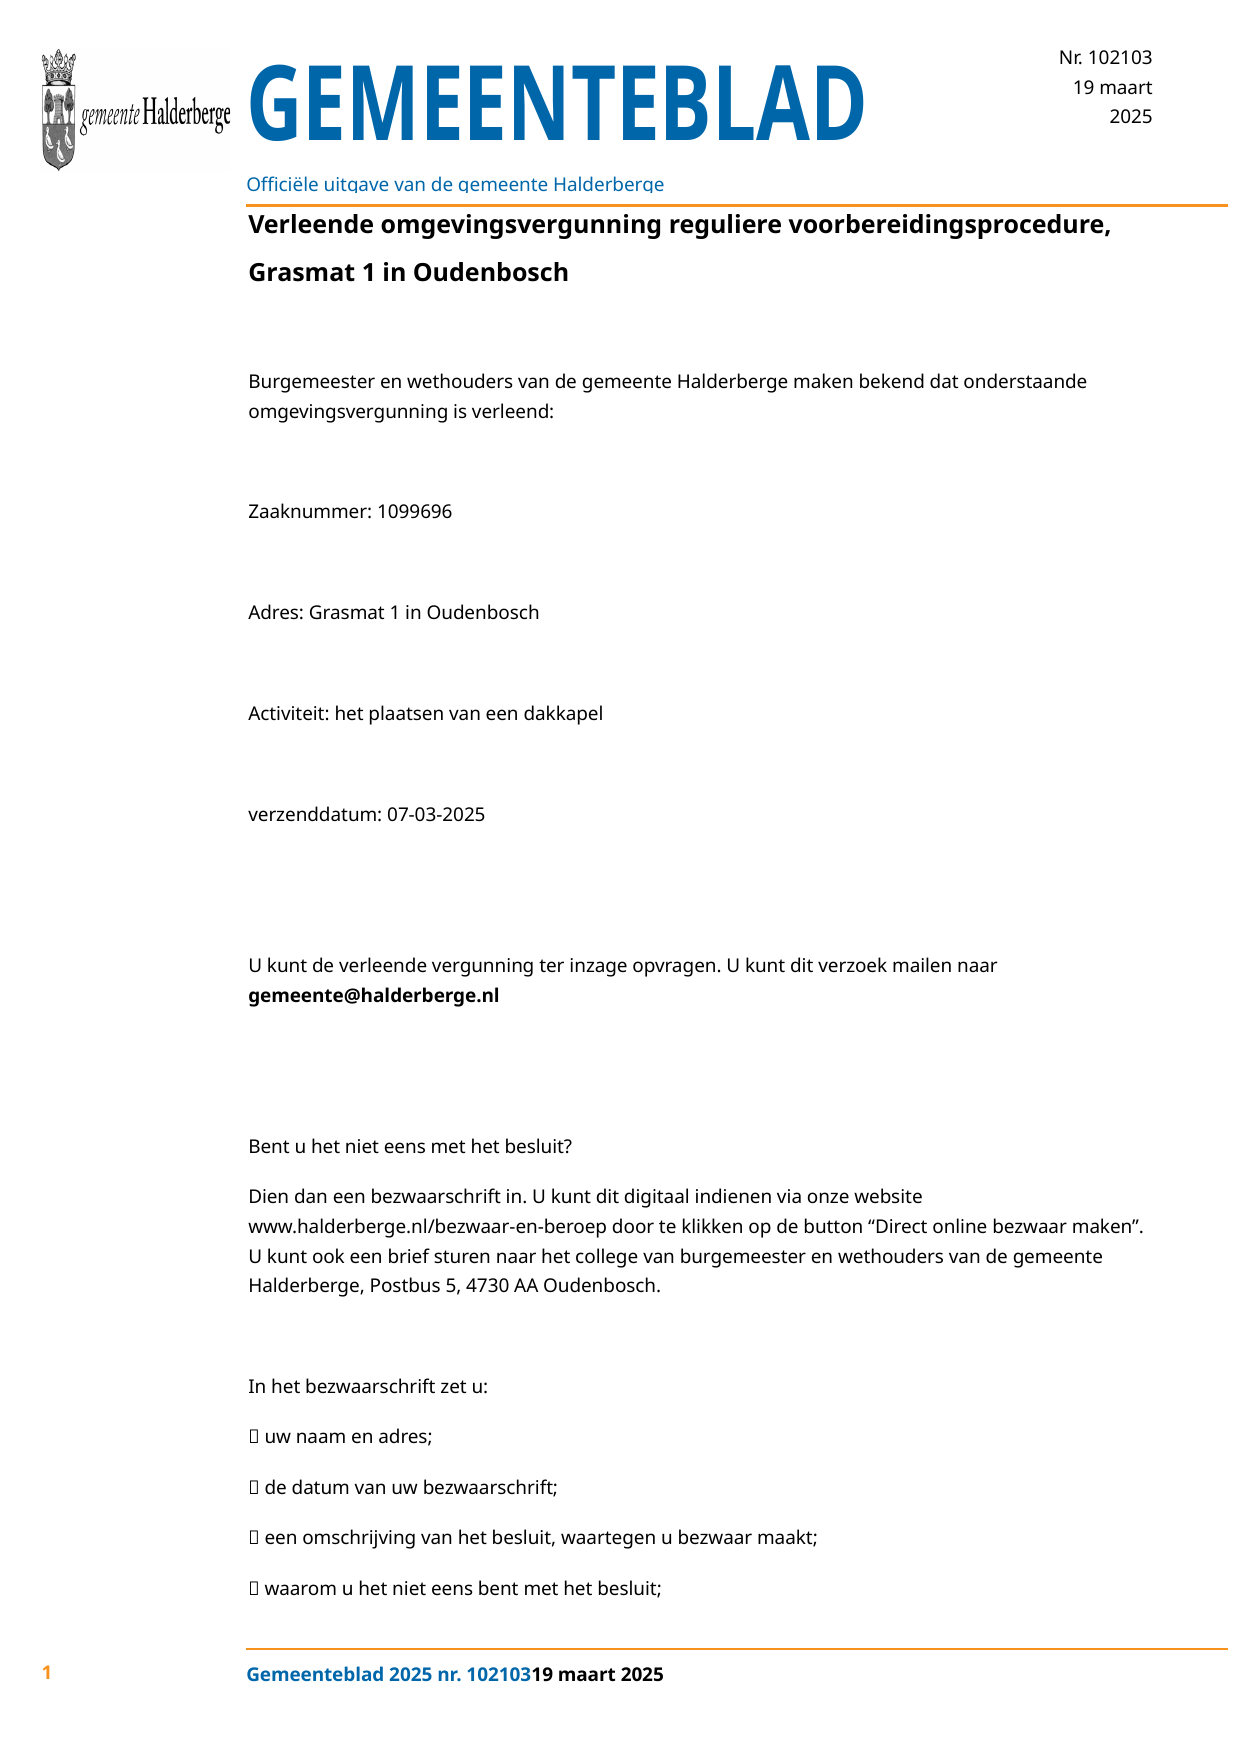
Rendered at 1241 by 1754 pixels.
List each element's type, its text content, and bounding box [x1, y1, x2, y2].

text verzenddatum: 07-03-2025 [248, 801, 1152, 827]
text Adres: Grasmat 1 in Oudenbosch [248, 599, 1152, 625]
text  uw naam en adres; [248, 1424, 1152, 1449]
text Activiteit: het plaatsen van een dakkapel [248, 700, 1152, 726]
text  een omschrijving van het besluit, waartegen u bezwaar maakt; [248, 1524, 1152, 1550]
text Zaaknummer: 1099696 [248, 499, 1152, 524]
text Verleende omgevingsvergunning reguliere voorbereidingsprocedure, Grasmat 1 in Oudenbosch [248, 207, 1152, 288]
text  de datum van uw bezwaarschrift; [248, 1474, 1152, 1500]
picture [41, 47, 231, 172]
text Burgemeester en wethouders van de gemeente Halderberge maken bekend dat onderstaande omgevingsvergunning is verleend: [248, 368, 1152, 424]
text In het bezwaarschrift zet u: [248, 1373, 1152, 1399]
text U kunt de verleende vergunning ter inzage opvragen. U kunt dit verzoek mailen naar gemeente@halderberge.nl [248, 952, 1152, 1008]
text Dien dan een bezwaarschrift in. U kunt dit digitaal indienen via onze website www.halderberge.nl/bezwaar-en-beroep door te klikken op de button “Direct online bezwaar maken”. U kunt ook een brief sturen naar het college van burgemeester en wethouders van de gemeente Halderberge, Postbus 5, 4730 AA Oudenbosch. [248, 1184, 1152, 1298]
text  waarom u het niet eens bent met het besluit; [248, 1575, 1152, 1601]
text Bent u het niet eens met het besluit? [248, 1133, 1152, 1159]
